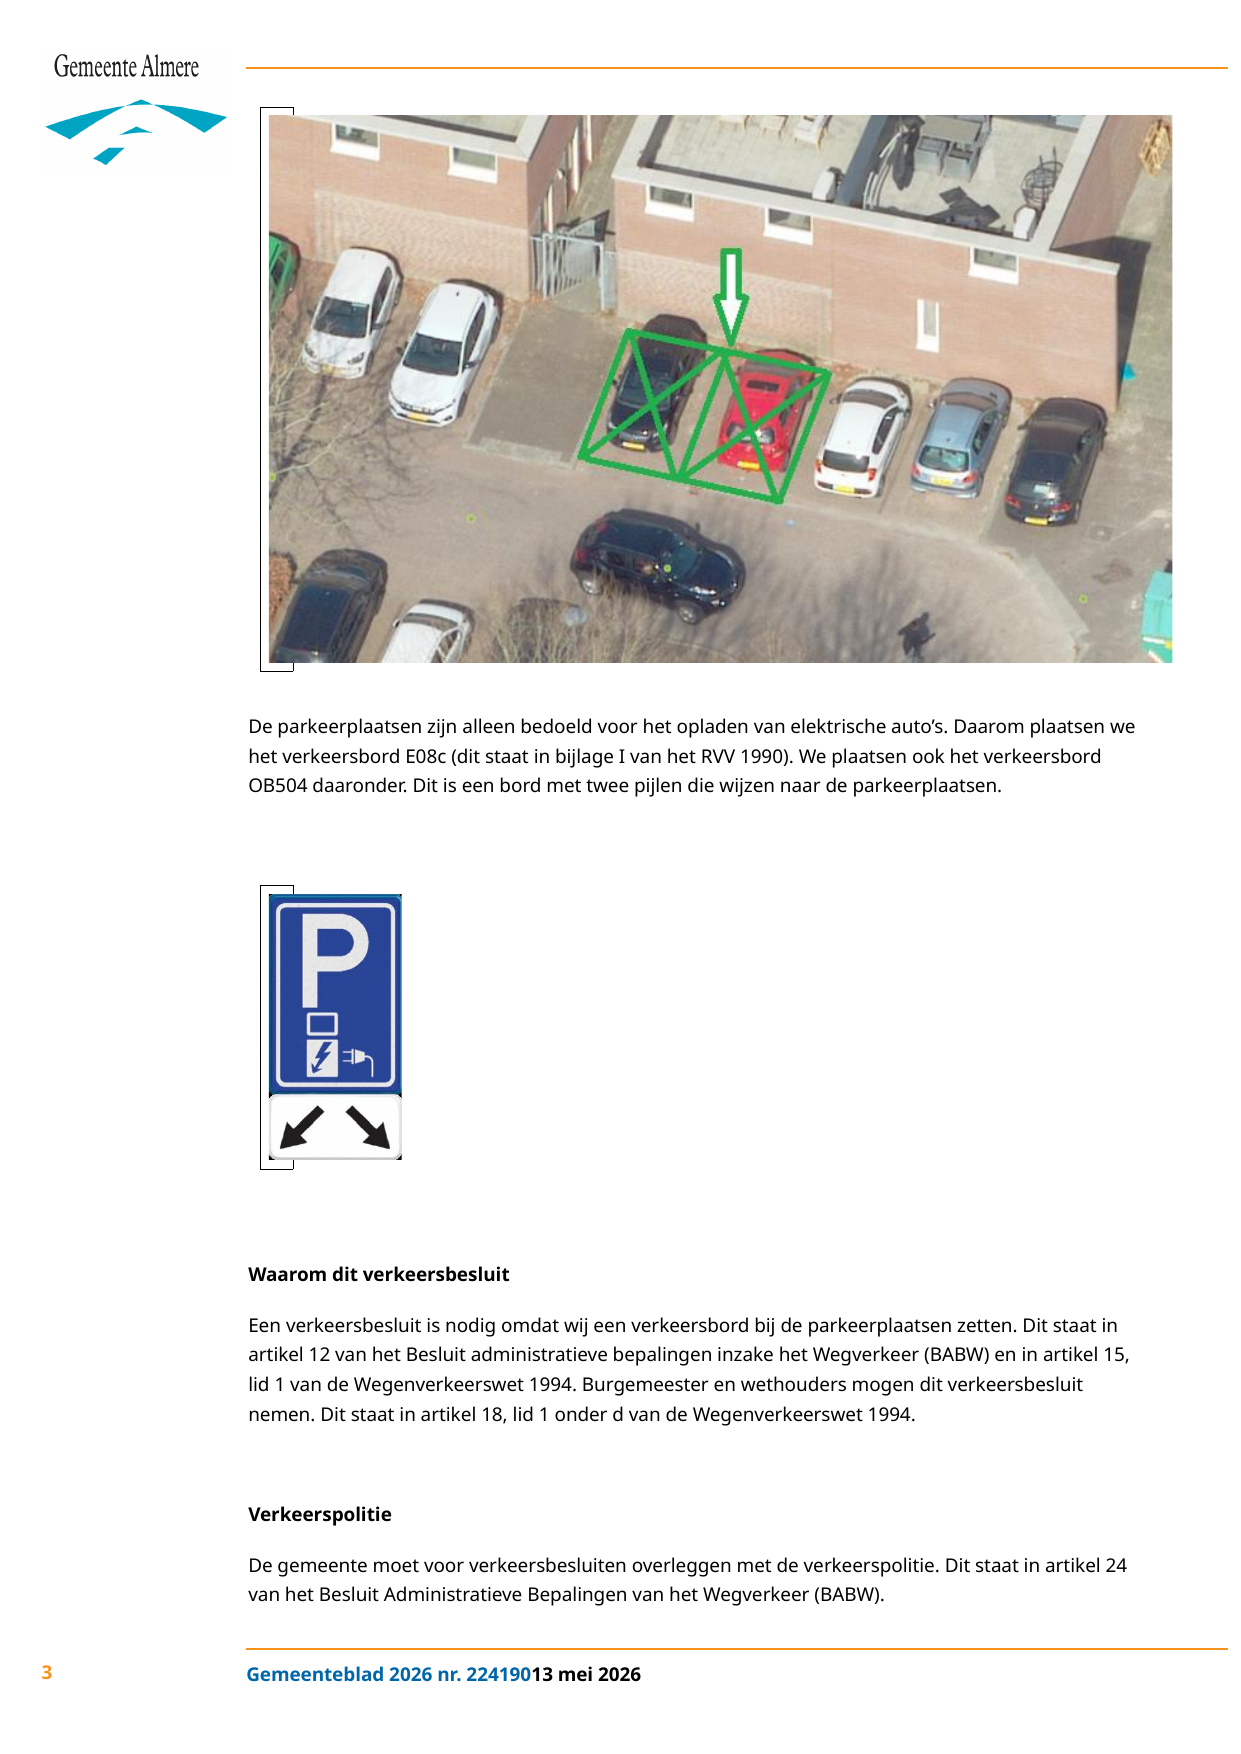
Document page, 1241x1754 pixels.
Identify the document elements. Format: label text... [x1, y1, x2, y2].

text Verkeerspolitie [248, 1502, 1152, 1527]
picture [41, 47, 231, 172]
text De gemeente moet voor verkeersbesluiten overleggen met de verkeerspolitie. Dit staat in artikel 24 van het Besluit Administratieve Bepalingen van het Wegverkeer (BABW). [248, 1552, 1152, 1607]
picture [268, 894, 402, 1160]
text Een verkeersbesluit is nodig omdat wij een verkeersbord bij de parkeerplaatsen zetten. Dit staat in artikel 12 van het Besluit administratieve bepalingen inzake het Wegverkeer (BABW) en in artikel 15, lid 1 van de Wegenverkeerswet 1994. Burgemeester en wethouders mogen dit verkeersbesluit nemen. Dit staat in artikel 18, lid 1 onder d van de Wegenverkeerswet 1994. [248, 1312, 1152, 1426]
text De parkeerplaatsen zijn alleen bedoeld voor het opladen van elektrische auto’s. Daarom plaatsen we het verkeersbord E08c (dit staat in bijlage I van het RVV 1990). We plaatsen ook het verkeersbord OB504 daaronder. Dit is een bord met twee pijlen die wijzen naar de parkeerplaatsen. [248, 713, 1152, 798]
picture [268, 115, 1173, 663]
text Waarom dit verkeersbesluit [248, 1262, 1152, 1287]
